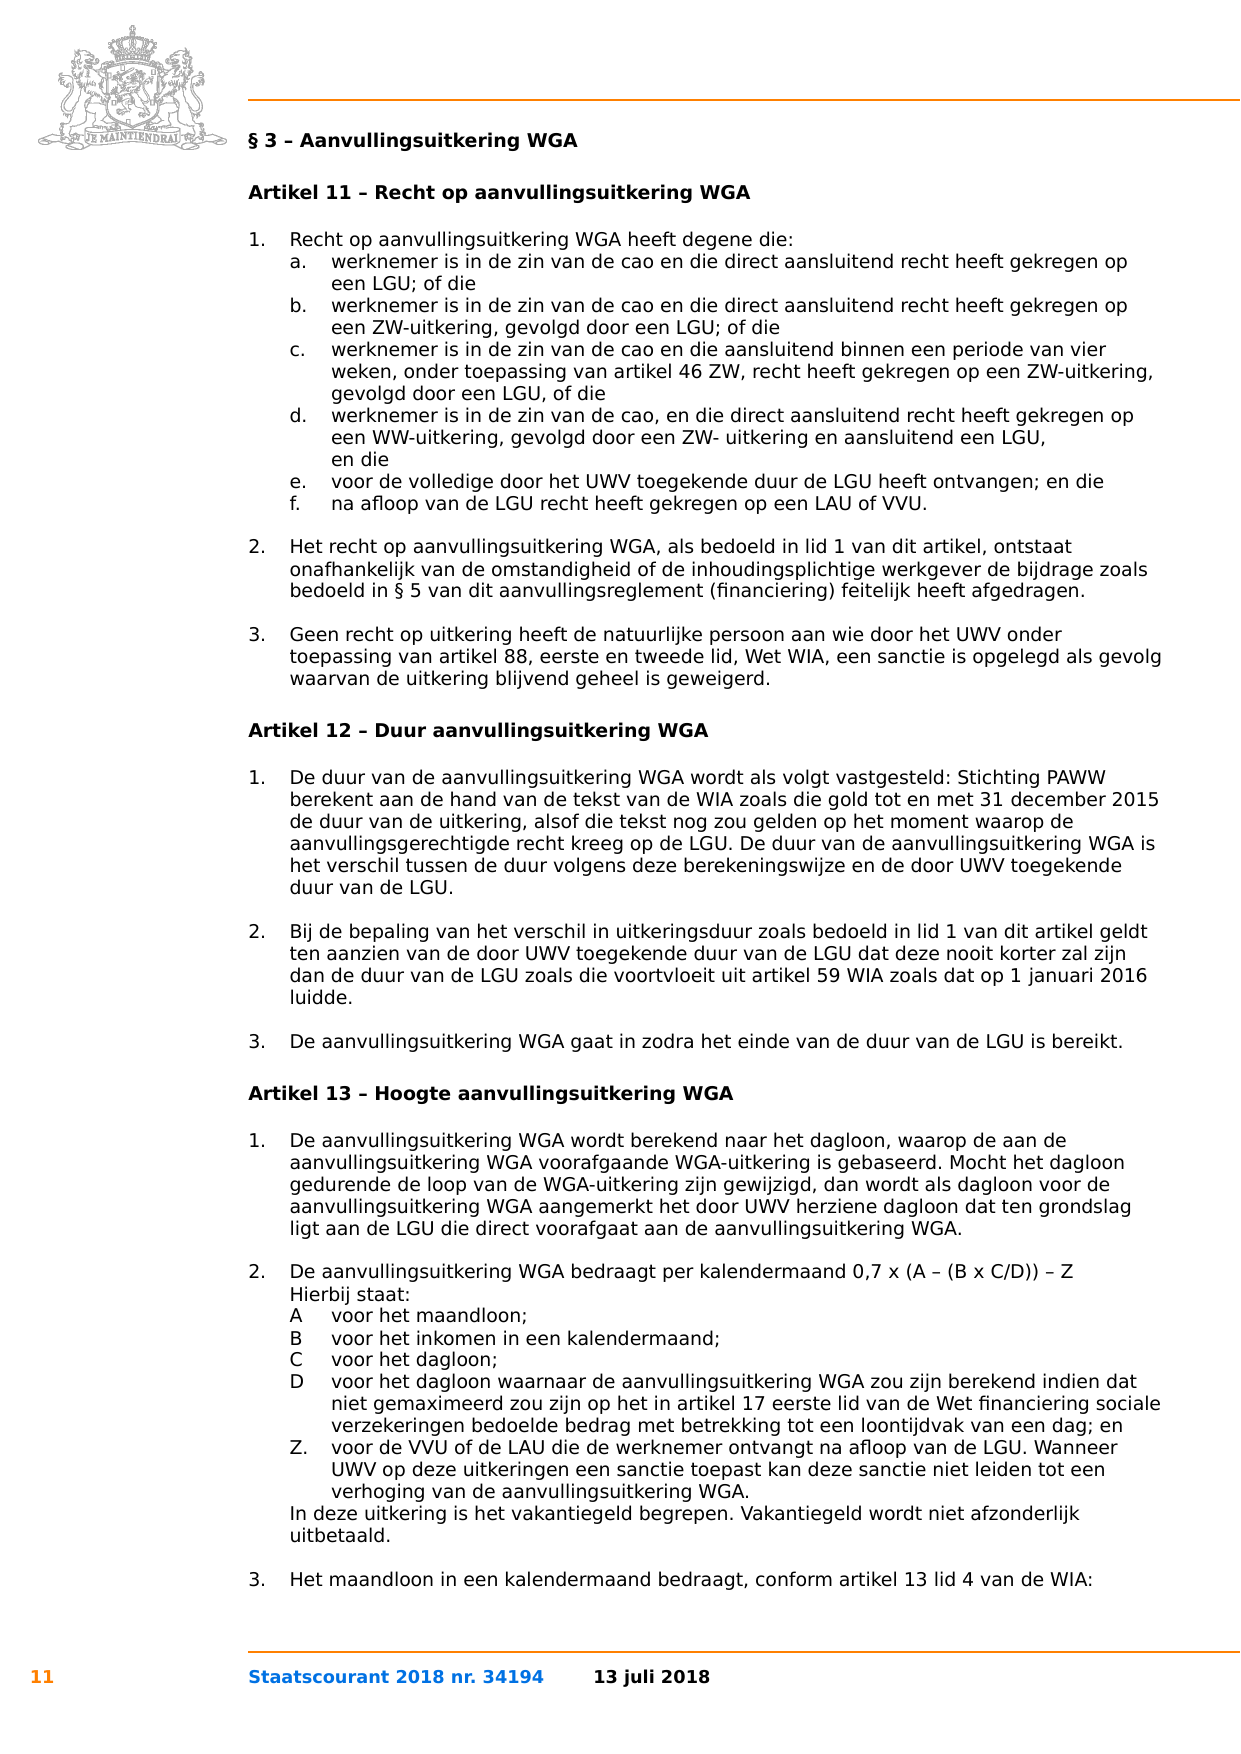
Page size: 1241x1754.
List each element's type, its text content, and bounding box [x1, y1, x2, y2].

text d. werknemer is in de zin van de cao, en die direct aansluitend recht heeft gekregen op een WW-uitkering, gevolgd door een ZW- uitkering en aansluitend een LGU, [289, 405, 1163, 449]
text A voor het maandloon; [289, 1305, 1163, 1327]
text 1. Recht op aanvullingsuitkering WGA heeft degene die: [248, 229, 1163, 251]
text C voor het dagloon; [289, 1349, 1163, 1371]
subtitle Artikel 12 – Duur aanvullingsuitkering WGA [248, 720, 1163, 742]
text f. na afloop van de LGU recht heeft gekregen op een LAU of VVU. [289, 493, 1163, 514]
text b. werknemer is in de zin van de cao en die direct aansluitend recht heeft gekregen op een ZW-uitkering, gevolgd door een LGU; of die [289, 295, 1163, 339]
text 2. Bij de bepaling van het verschil in uitkeringsduur zoals bedoeld in lid 1 van dit artikel geldt ten aanzien van de door UWV toegekende duur van de LGU dat deze nooit korter zal zijn dan de duur van de LGU zoals die voortvloeit uit artikel 59 WIA zoals dat op 1 januari 2016 luidde. [248, 921, 1163, 1009]
text 3. Geen recht op uitkering heeft de natuurlijke persoon aan wie door het UWV onder toepassing van artikel 88, eerste en tweede lid, Wet WIA, een sanctie is opgelegd als gevolg waarvan de uitkering blijvend geheel is geweigerd. [248, 624, 1163, 690]
text en die [331, 449, 1163, 471]
text 3. Het maandloon in een kalendermaand bedraagt, conform artikel 13 lid 4 van de WIA: [248, 1569, 1163, 1591]
picture [38, 25, 227, 150]
text Z. voor de VVU of de LAU die de werknemer ontvangt na afloop van de LGU. Wanneer UWV op deze uitkeringen een sanctie toepast kan deze sanctie niet leiden tot een verhoging van de aanvullingsuitkering WGA. [289, 1437, 1163, 1503]
text In deze uitkering is het vakantiegeld begrepen. Vakantiegeld wordt niet afzonderlijk uitbetaald. [289, 1503, 1163, 1547]
subtitle Artikel 11 – Recht op aanvullingsuitkering WGA [248, 182, 1163, 204]
text 3. De aanvullingsuitkering WGA gaat in zodra het einde van de duur van de LGU is bereikt. [248, 1031, 1163, 1053]
text Hierbij staat: [289, 1283, 1163, 1305]
text 2. De aanvullingsuitkering WGA bedraagt per kalendermaand 0,7 x (A – (B x C/D)) – Z [248, 1261, 1163, 1283]
text a. werknemer is in de zin van de cao en die direct aansluitend recht heeft gekregen op een LGU; of die [289, 251, 1163, 295]
text D voor het dagloon waarnaar de aanvullingsuitkering WGA zou zijn berekend indien dat niet gemaximeerd zou zijn op het in artikel 17 eerste lid van de Wet financiering sociale verzekeringen bedoelde bedrag met betrekking tot een loontijdvak van een dag; en [289, 1371, 1163, 1437]
subtitle Artikel 13 – Hoogte aanvullingsuitkering WGA [248, 1083, 1163, 1105]
text c. werknemer is in de zin van de cao en die aansluitend binnen een periode van vier weken, onder toepassing van artikel 46 ZW, recht heeft gekregen op een ZW-uitkering, gevolgd door een LGU, of die [289, 339, 1163, 405]
text 1. De duur van de aanvullingsuitkering WGA wordt als volgt vastgesteld: Stichting PAWW berekent aan de hand van de tekst van de WIA zoals die gold tot en met 31 december 2015 de duur van de uitkering, alsof die tekst nog zou gelden op het moment waarop de aanvullingsgerechtigde recht kreeg op de LGU. De duur van de aanvullingsuitkering WGA is het verschil tussen de duur volgens deze berekeningswijze en de door UWV toegekende duur van de LGU. [248, 767, 1163, 899]
text 1. De aanvullingsuitkering WGA wordt berekend naar het dagloon, waarop de aan de aanvullingsuitkering WGA voorafgaande WGA-uitkering is gebaseerd. Mocht het dagloon gedurende de loop van de WGA-uitkering zijn gewijzigd, dan wordt als dagloon voor de aanvullingsuitkering WGA aangemerkt het door UWV herziene dagloon dat ten grondslag ligt aan de LGU die direct voorafgaat aan de aanvullingsuitkering WGA. [248, 1130, 1163, 1239]
text B voor het inkomen in een kalendermaand; [289, 1327, 1163, 1349]
subtitle § 3 – Aanvullingsuitkering WGA [248, 130, 1163, 152]
text 2. Het recht op aanvullingsuitkering WGA, als bedoeld in lid 1 van dit artikel, ontstaat onafhankelijk van de omstandigheid of de inhoudingsplichtige werkgever de bijdrage zoals bedoeld in § 5 van dit aanvullingsreglement (financiering) feitelijk heeft afgedragen. [248, 536, 1163, 602]
text e. voor de volledige door het UWV toegekende duur de LGU heeft ontvangen; en die [289, 471, 1163, 493]
